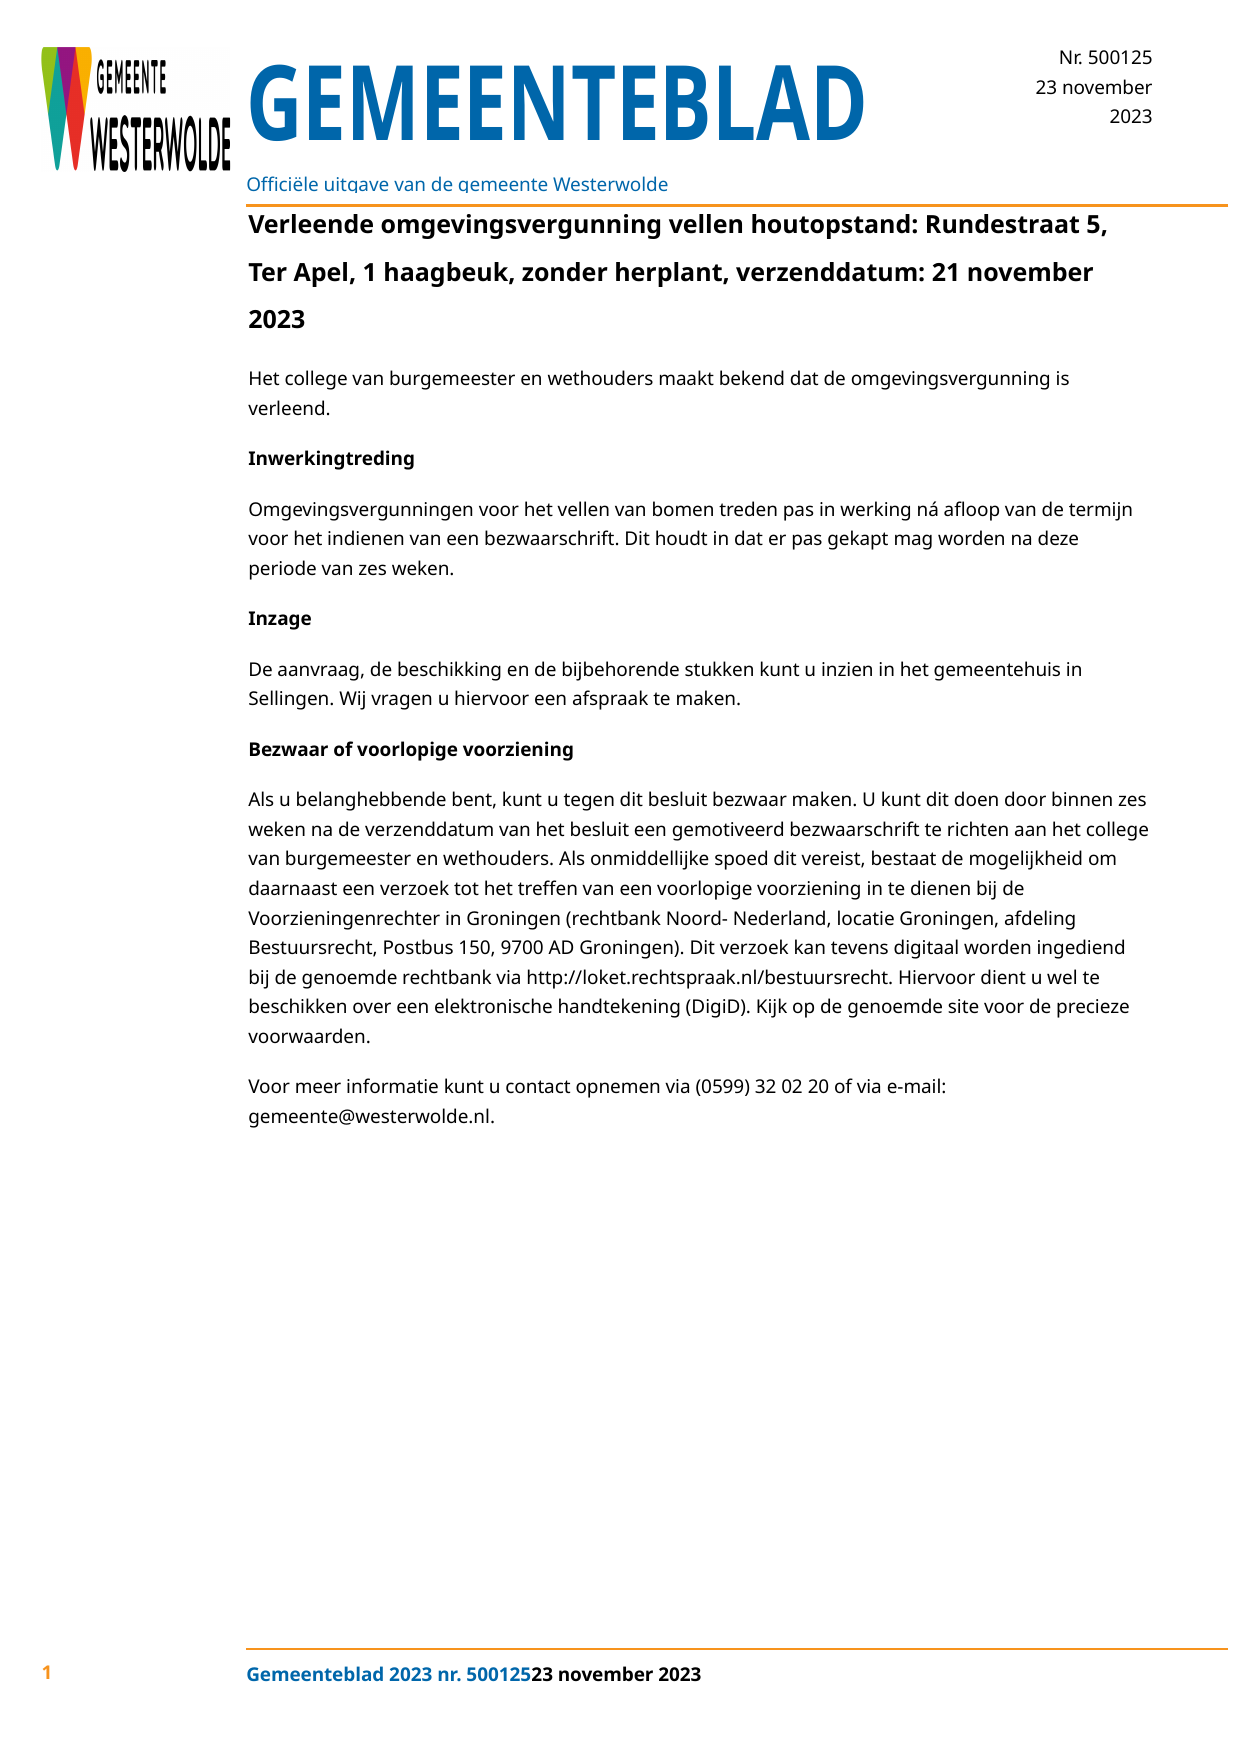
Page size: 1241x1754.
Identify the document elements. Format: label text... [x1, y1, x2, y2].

text Bezwaar of voorlopige voorziening [248, 736, 1152, 762]
picture [41, 47, 231, 172]
text Het college van burgemeester en wethouders maakt bekend dat de omgevingsvergunning is verleend. [248, 366, 1152, 421]
text Inwerkingtreding [248, 446, 1152, 471]
text Verleende omgevingsvergunning vellen houtopstand: Rundestraat 5, Ter Apel, 1 haagbeuk, zonder herplant, verzenddatum: 21 november 2023 [248, 207, 1152, 336]
text Voor meer informatie kunt u contact opnemen via (0599) 32 02 20 of via e-mail: gemeente@westerwolde.nl. [248, 1073, 1152, 1129]
text Als u belanghebbende bent, kunt u tegen dit besluit bezwaar maken. U kunt dit doen door binnen zes weken na de verzenddatum van het besluit een gemotiveerd bezwaarschrift te richten aan het college van burgemeester en wethouders. Als onmiddellijke spoed dit vereist, bestaat de mogelijkheid om daarnaast een verzoek tot het treffen van een voorlopige voorziening in te dienen bij de Voorzieningenrechter in Groningen (rechtbank Noord- Nederland, locatie Groningen, afdeling Bestuursrecht, Postbus 150, 9700 AD Groningen). Dit verzoek kan tevens digitaal worden ingediend bij de genoemde rechtbank via http://loket.rechtspraak.nl/bestuursrecht. Hiervoor dient u wel te beschikken over een elektronische handtekening (DigiD). Kijk op de genoemde site voor de precieze voorwaarden. [248, 786, 1152, 1049]
text Inzage [248, 606, 1152, 631]
text De aanvraag, de beschikking en de bijbehorende stukken kunt u inzien in het gemeentehuis in Sellingen. Wij vragen u hiervoor een afspraak te maken. [248, 656, 1152, 711]
text Omgevingsvergunningen voor het vellen van bomen treden pas in werking ná afloop van de termijn voor het indienen van een bezwaarschrift. Dit houdt in dat er pas gekapt mag worden na deze periode van zes weken. [248, 496, 1152, 581]
